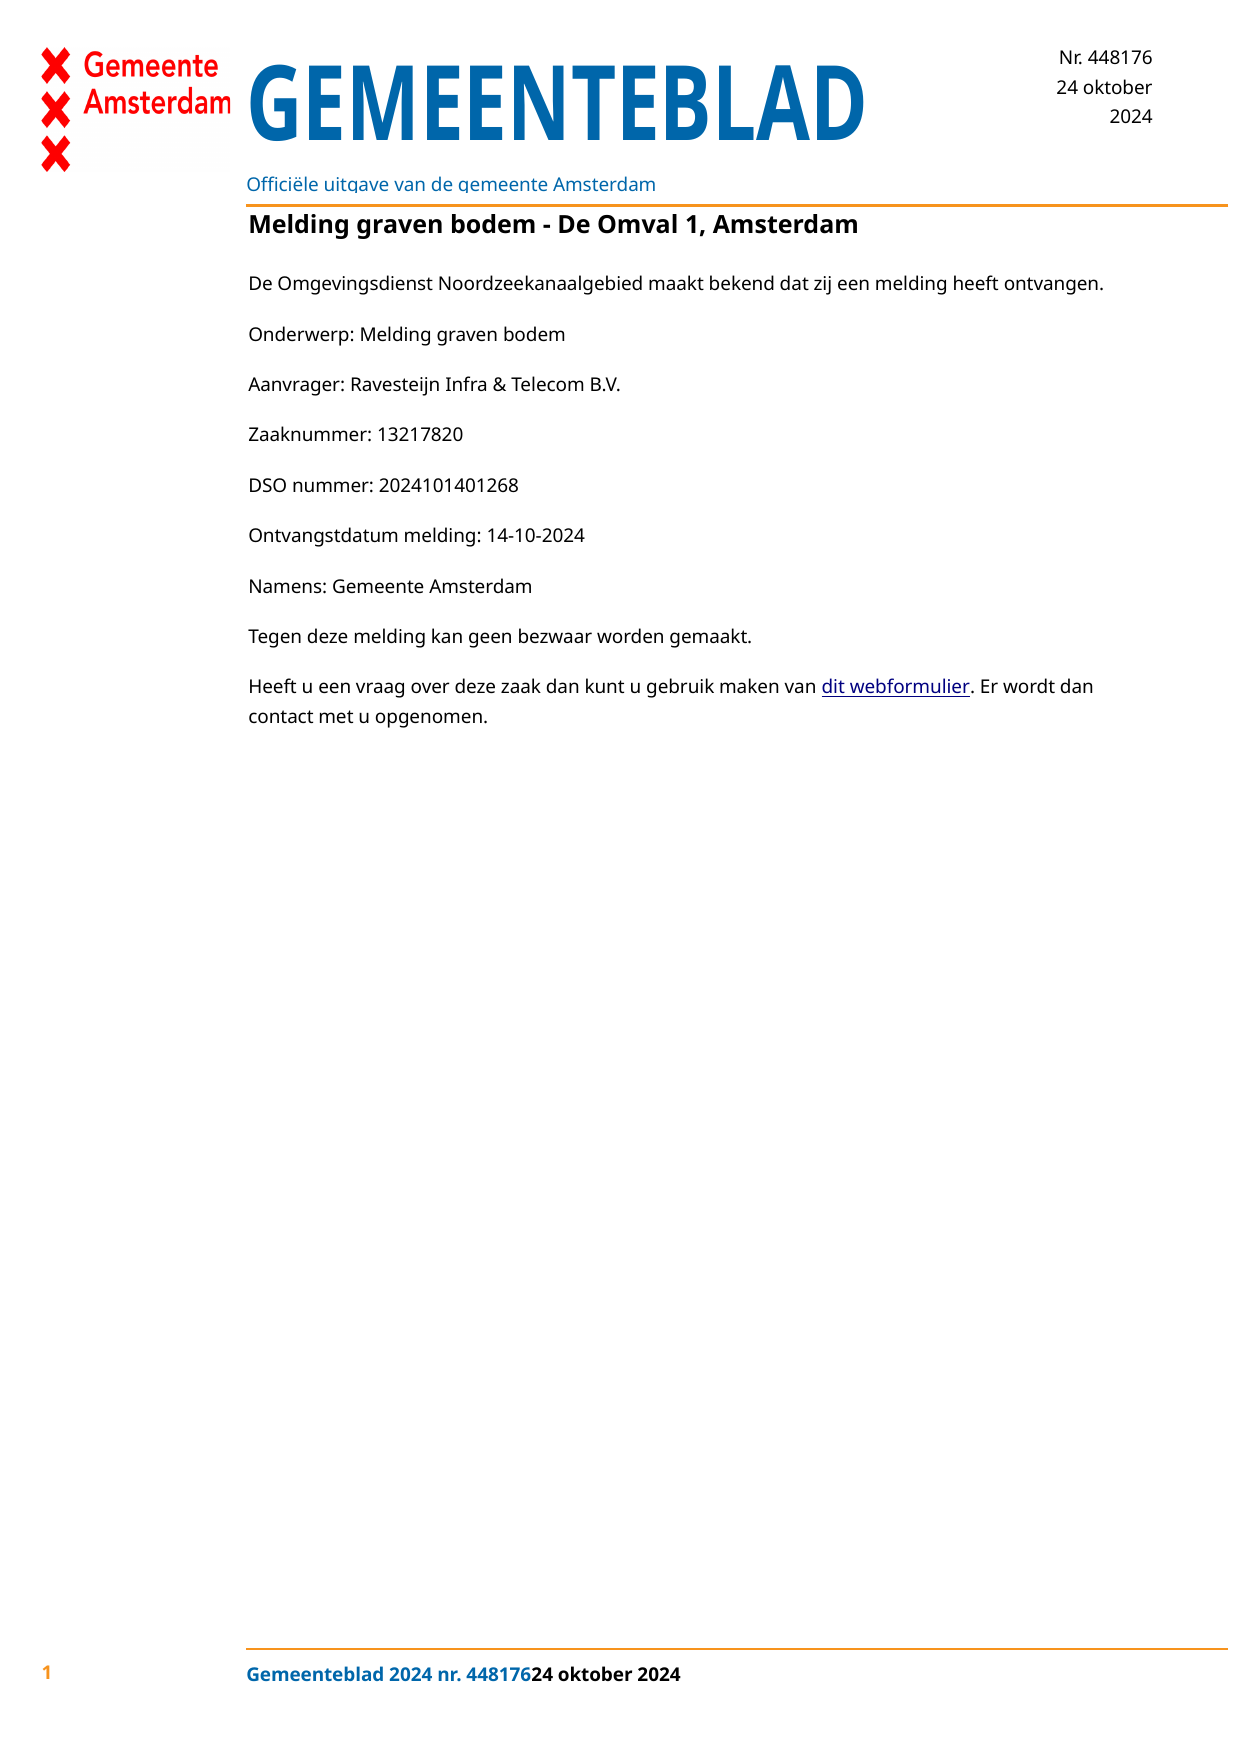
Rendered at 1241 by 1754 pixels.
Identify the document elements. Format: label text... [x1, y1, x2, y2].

picture [41, 47, 231, 172]
text Tegen deze melding kan geen bezwaar worden gemaakt. [248, 623, 1152, 649]
text Ontvangstdatum melding: 14-10-2024 [248, 522, 1152, 548]
text Aanvrager: Ravesteijn Infra & Telecom B.V. [248, 371, 1152, 397]
text Namens: Gemeente Amsterdam [248, 573, 1152, 598]
text Melding graven bodem - De Omval 1, Amsterdam [248, 207, 1152, 241]
text Heeft u een vraag over deze zaak dan kunt u gebruik maken van dit webformulier. Er wordt dan contact met u opgenomen. [248, 674, 1152, 729]
text De Omgevingsdienst Noordzeekanaalgebied maakt bekend dat zij een melding heeft ontvangen. [248, 270, 1152, 296]
text Zaaknummer: 13217820 [248, 422, 1152, 447]
text DSO nummer: 2024101401268 [248, 472, 1152, 498]
text Onderwerp: Melding graven bodem [248, 321, 1152, 346]
